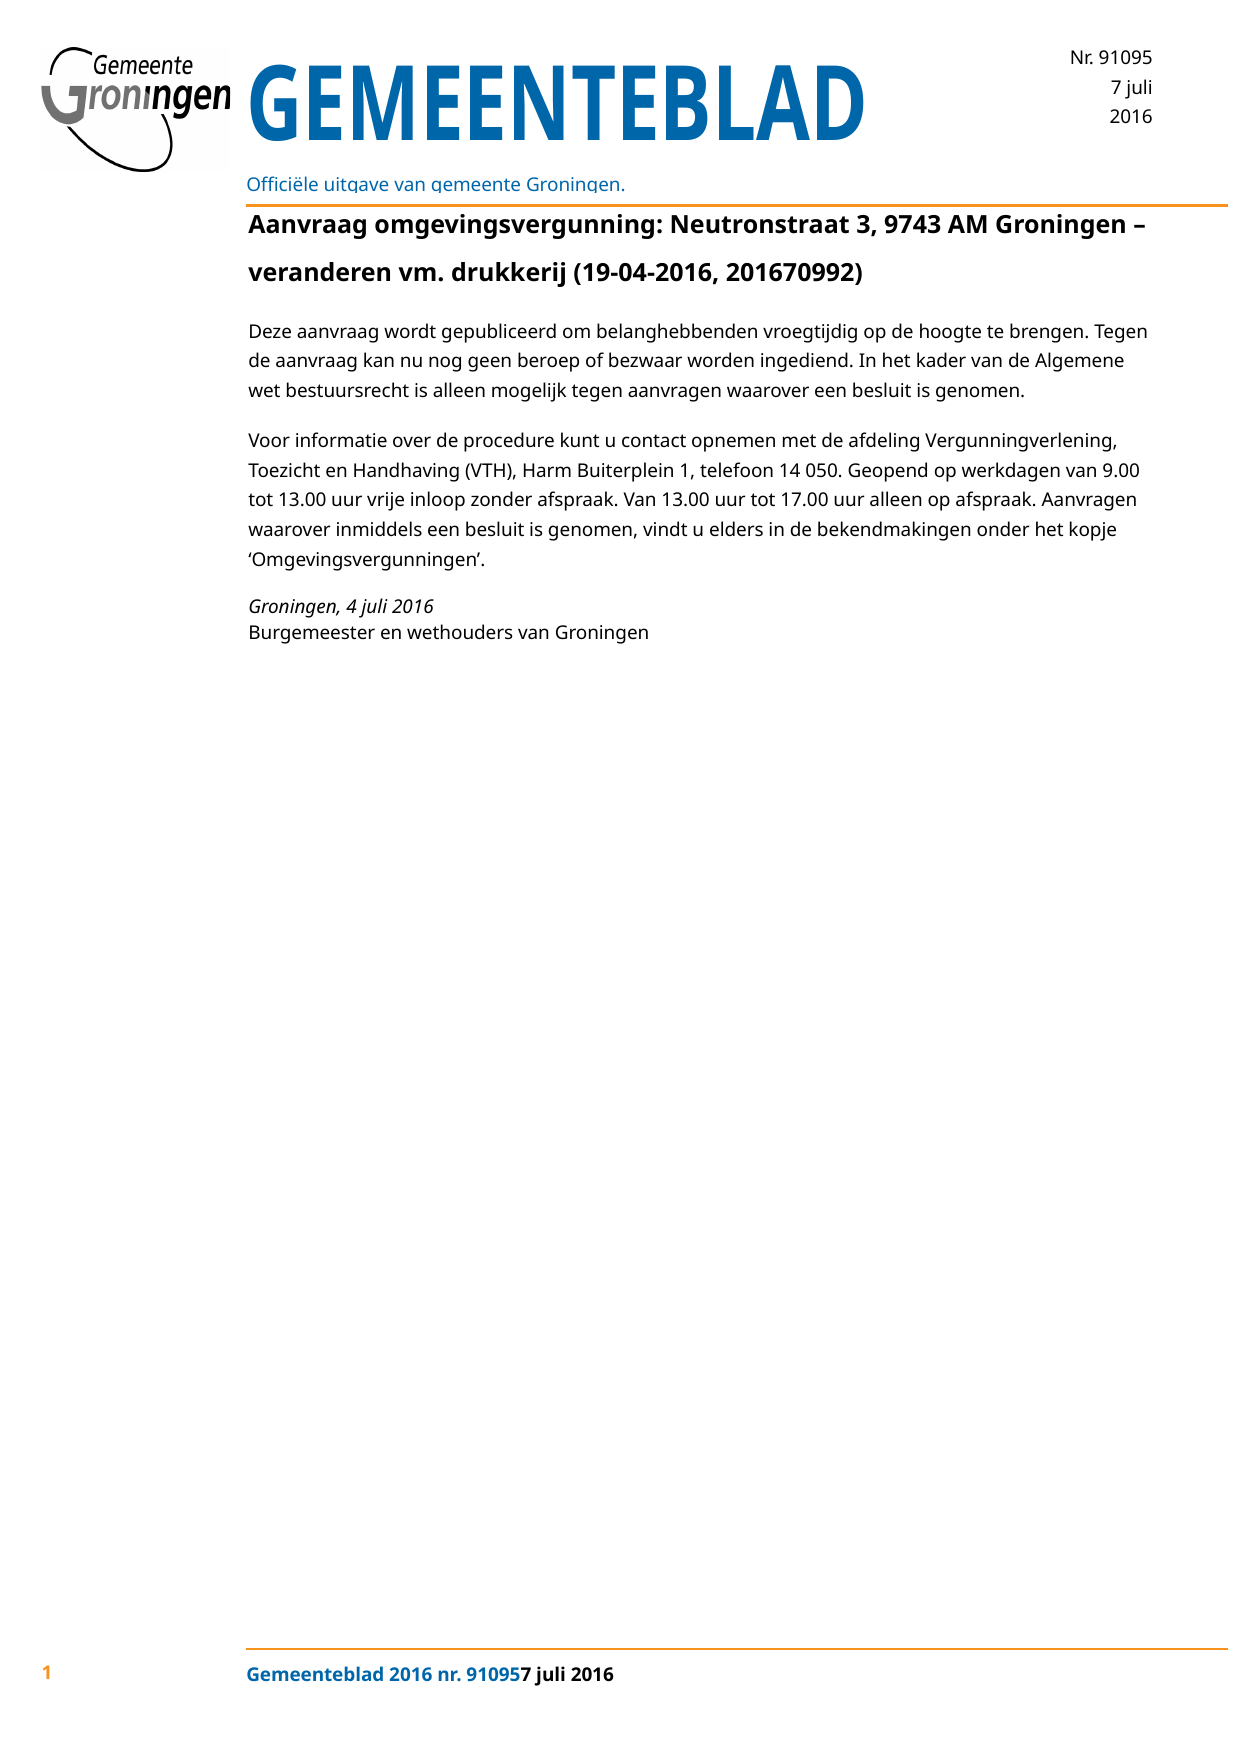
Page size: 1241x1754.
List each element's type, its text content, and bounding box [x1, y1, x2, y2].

picture [41, 47, 231, 172]
text Burgemeester en wethouders van Groningen [248, 619, 1152, 645]
text Groningen, 4 juli 2016 [248, 594, 1152, 619]
text Voor informatie over de procedure kunt u contact opnemen met de afdeling Vergunningverlening, Toezicht en Handhaving (VTH), Harm Buiterplein 1, telefoon 14 050. Geopend op werkdagen van 9.00 tot 13.00 uur vrije inloop zonder afspraak. Van 13.00 uur tot 17.00 uur alleen op afspraak. Aanvragen waarover inmiddels een besluit is genomen, vindt u elders in de bekendmakingen onder het kopje ‘Omgevingsvergunningen’. [248, 427, 1152, 572]
text Deze aanvraag wordt gepubliceerd om belanghebbenden vroegtijdig op de hoogte te brengen. Tegen de aanvraag kan nu nog geen beroep of bezwaar worden ingediend. In het kader van de Algemene wet bestuursrecht is alleen mogelijk tegen aanvragen waarover een besluit is genomen. [248, 318, 1152, 403]
text Aanvraag omgevingsvergunning: Neutronstraat 3, 9743 AM Groningen – veranderen vm. drukkerij (19-04-2016, 201670992) [248, 207, 1152, 288]
